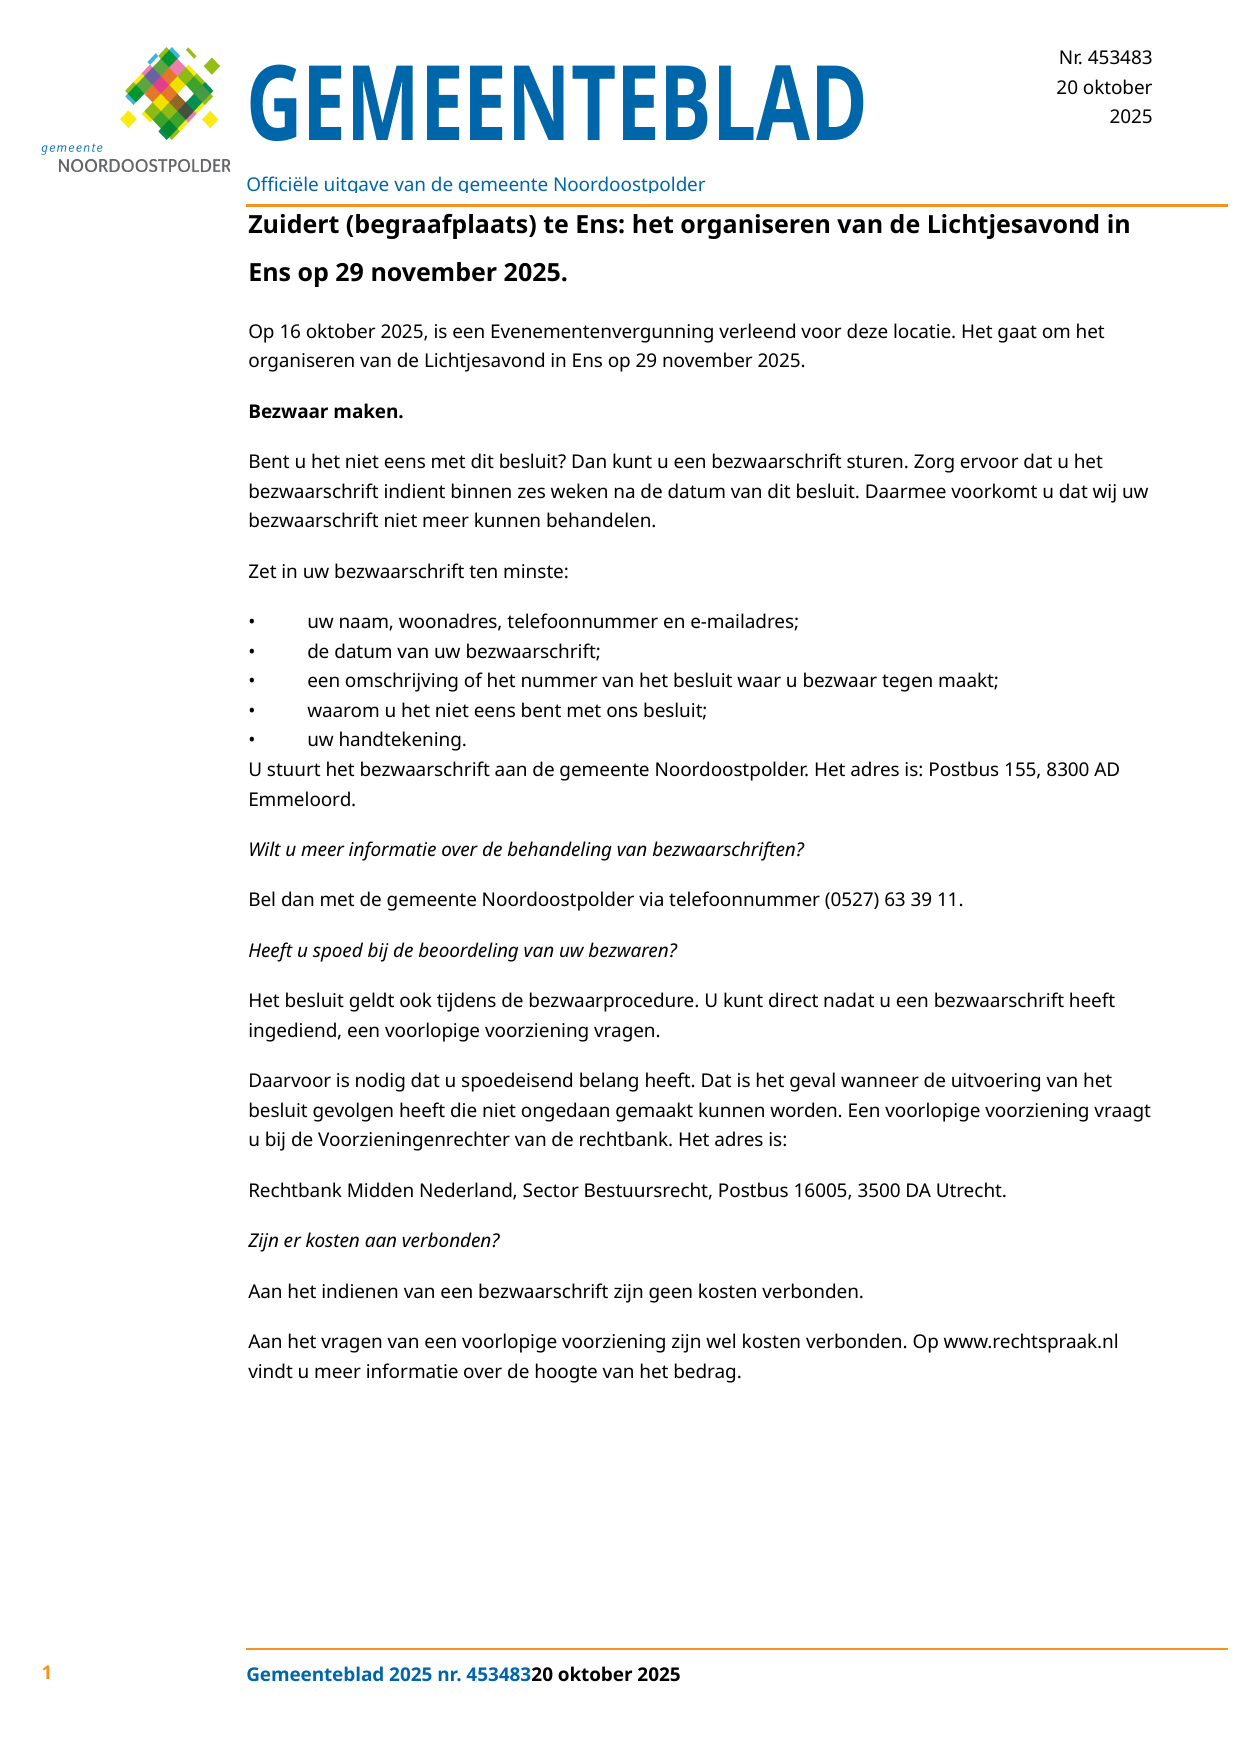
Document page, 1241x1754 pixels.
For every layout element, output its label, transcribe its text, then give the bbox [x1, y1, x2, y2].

text U stuurt het bezwaarschrift aan de gemeente Noordoostpolder. Het adres is: Postbus 155, 8300 AD Emmeloord. [248, 756, 1152, 812]
text Daarvoor is nodig dat u spoedeisend belang heeft. Dat is het geval wanneer de uitvoering van het besluit gevolgen heeft die niet ongedaan gemaakt kunnen worden. Een voorlopige voorziening vraagt u bij de Voorzieningenrechter van de rechtbank. Het adres is: [248, 1067, 1152, 1152]
text Aan het vragen van een voorlopige voorziening zijn wel kosten verbonden. Op www.rechtspraak.nl vindt u meer informatie over de hoogte van het bedrag. [248, 1328, 1152, 1384]
text Heeft u spoed bij de beoordeling van uw bezwaren? [248, 937, 1152, 963]
picture [41, 47, 231, 172]
text Rechtbank Midden Nederland, Sector Bestuursrecht, Postbus 16005, 3500 DA Utrecht. [248, 1177, 1152, 1203]
text Wilt u meer informatie over de behandeling van bezwaarschriften? [248, 836, 1152, 862]
text Op 16 oktober 2025, is een Evenementenvergunning verleend voor deze locatie. Het gaat om het organiseren van de Lichtjesavond in Ens op 29 november 2025. [248, 318, 1152, 373]
list uw handtekening. [248, 727, 1152, 752]
list waarom u het niet eens bent met ons besluit; [248, 697, 1152, 723]
text Bent u het niet eens met dit besluit? Dan kunt u een bezwaarschrift sturen. Zorg ervoor dat u het bezwaarschrift indient binnen zes weken na de datum van dit besluit. Daarmee voorkomt u dat wij uw bezwaarschrift niet meer kunnen behandelen. [248, 448, 1152, 533]
list een omschrijving of het nummer van het besluit waar u bezwaar tegen maakt; [248, 667, 1152, 693]
text Aan het indienen van een bezwaarschrift zijn geen kosten verbonden. [248, 1278, 1152, 1304]
text Het besluit geldt ook tijdens de bezwaarprocedure. U kunt direct nadat u een bezwaarschrift heeft ingediend, een voorlopige voorziening vragen. [248, 987, 1152, 1043]
text Zijn er kosten aan verbonden? [248, 1227, 1152, 1253]
text Bel dan met de gemeente Noordoostpolder via telefoonnummer (0527) 63 39 11. [248, 887, 1152, 912]
text Zet in uw bezwaarschrift ten minste: [248, 558, 1152, 584]
text Zuidert (begraafplaats) te Ens: het organiseren van de Lichtjesavond in Ens op 29 november 2025. [248, 207, 1152, 288]
text Bezwaar maken. [248, 398, 1152, 424]
list de datum van uw bezwaarschrift; [248, 638, 1152, 664]
list uw naam, woonadres, telefoonnummer en e-mailadres; [248, 608, 1152, 634]
